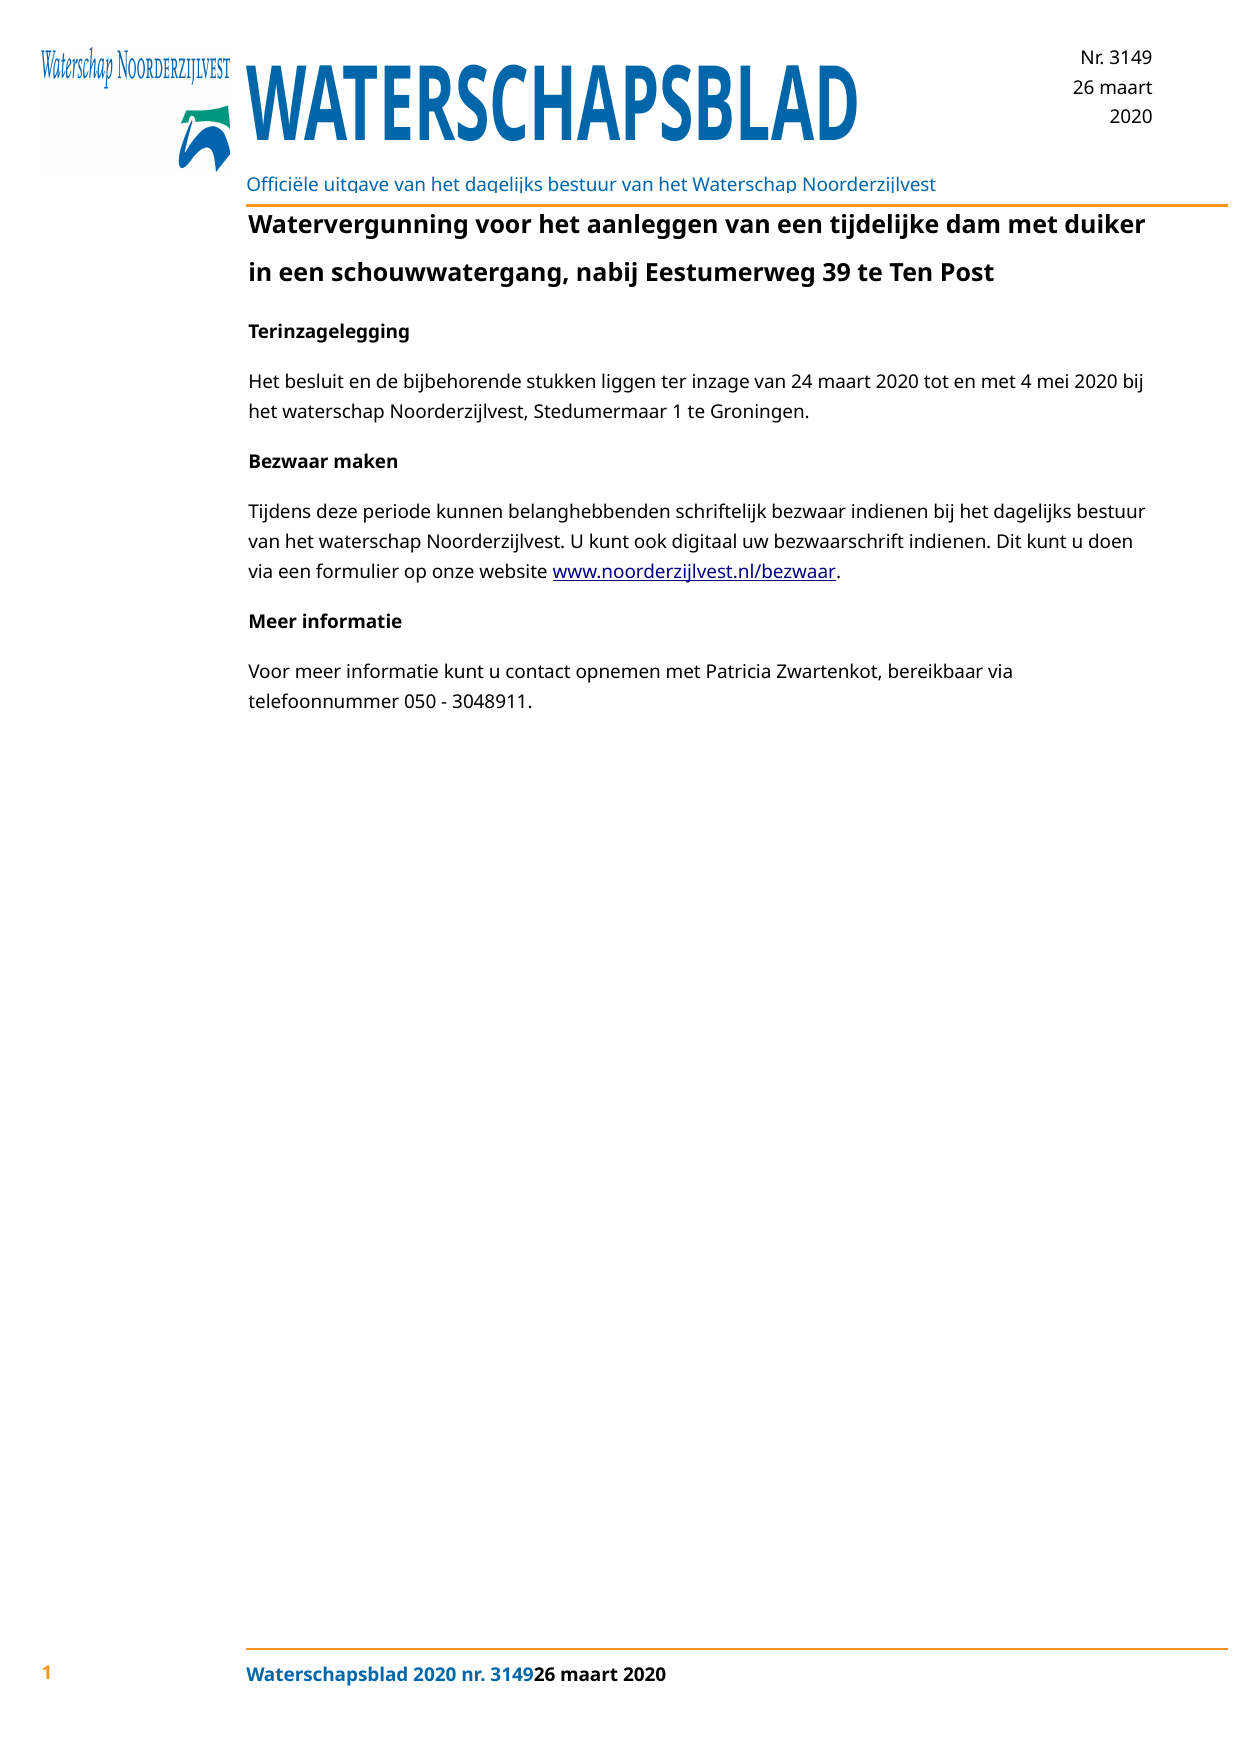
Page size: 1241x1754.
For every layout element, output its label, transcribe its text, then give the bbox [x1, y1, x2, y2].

text Bezwaar maken [248, 448, 1152, 474]
text Het besluit en de bijbehorende stukken liggen ter inzage van 24 maart 2020 tot en met 4 mei 2020 bij het waterschap Noorderzijlvest, Stedumermaar 1 te Groningen. [248, 368, 1152, 424]
text Meer informatie [248, 608, 1152, 634]
text Watervergunning voor het aanleggen van een tijdelijke dam met duiker in een schouwwatergang, nabij Eestumerweg 39 te Ten Post [248, 207, 1152, 288]
text Tijdens deze periode kunnen belanghebbenden schriftelijk bezwaar indienen bij het dagelijks bestuur van het waterschap Noorderzijlvest. U kunt ook digitaal uw bezwaarschrift indienen. Dit kunt u doen via een formulier op onze website www.noorderzijlvest.nl/bezwaar. [248, 499, 1152, 584]
picture [41, 47, 231, 172]
text Terinzagelegging [248, 318, 1152, 344]
text Voor meer informatie kunt u contact opnemen met Patricia Zwartenkot, bereikbaar via telefoonnummer 050 - 3048911. [248, 659, 1152, 714]
